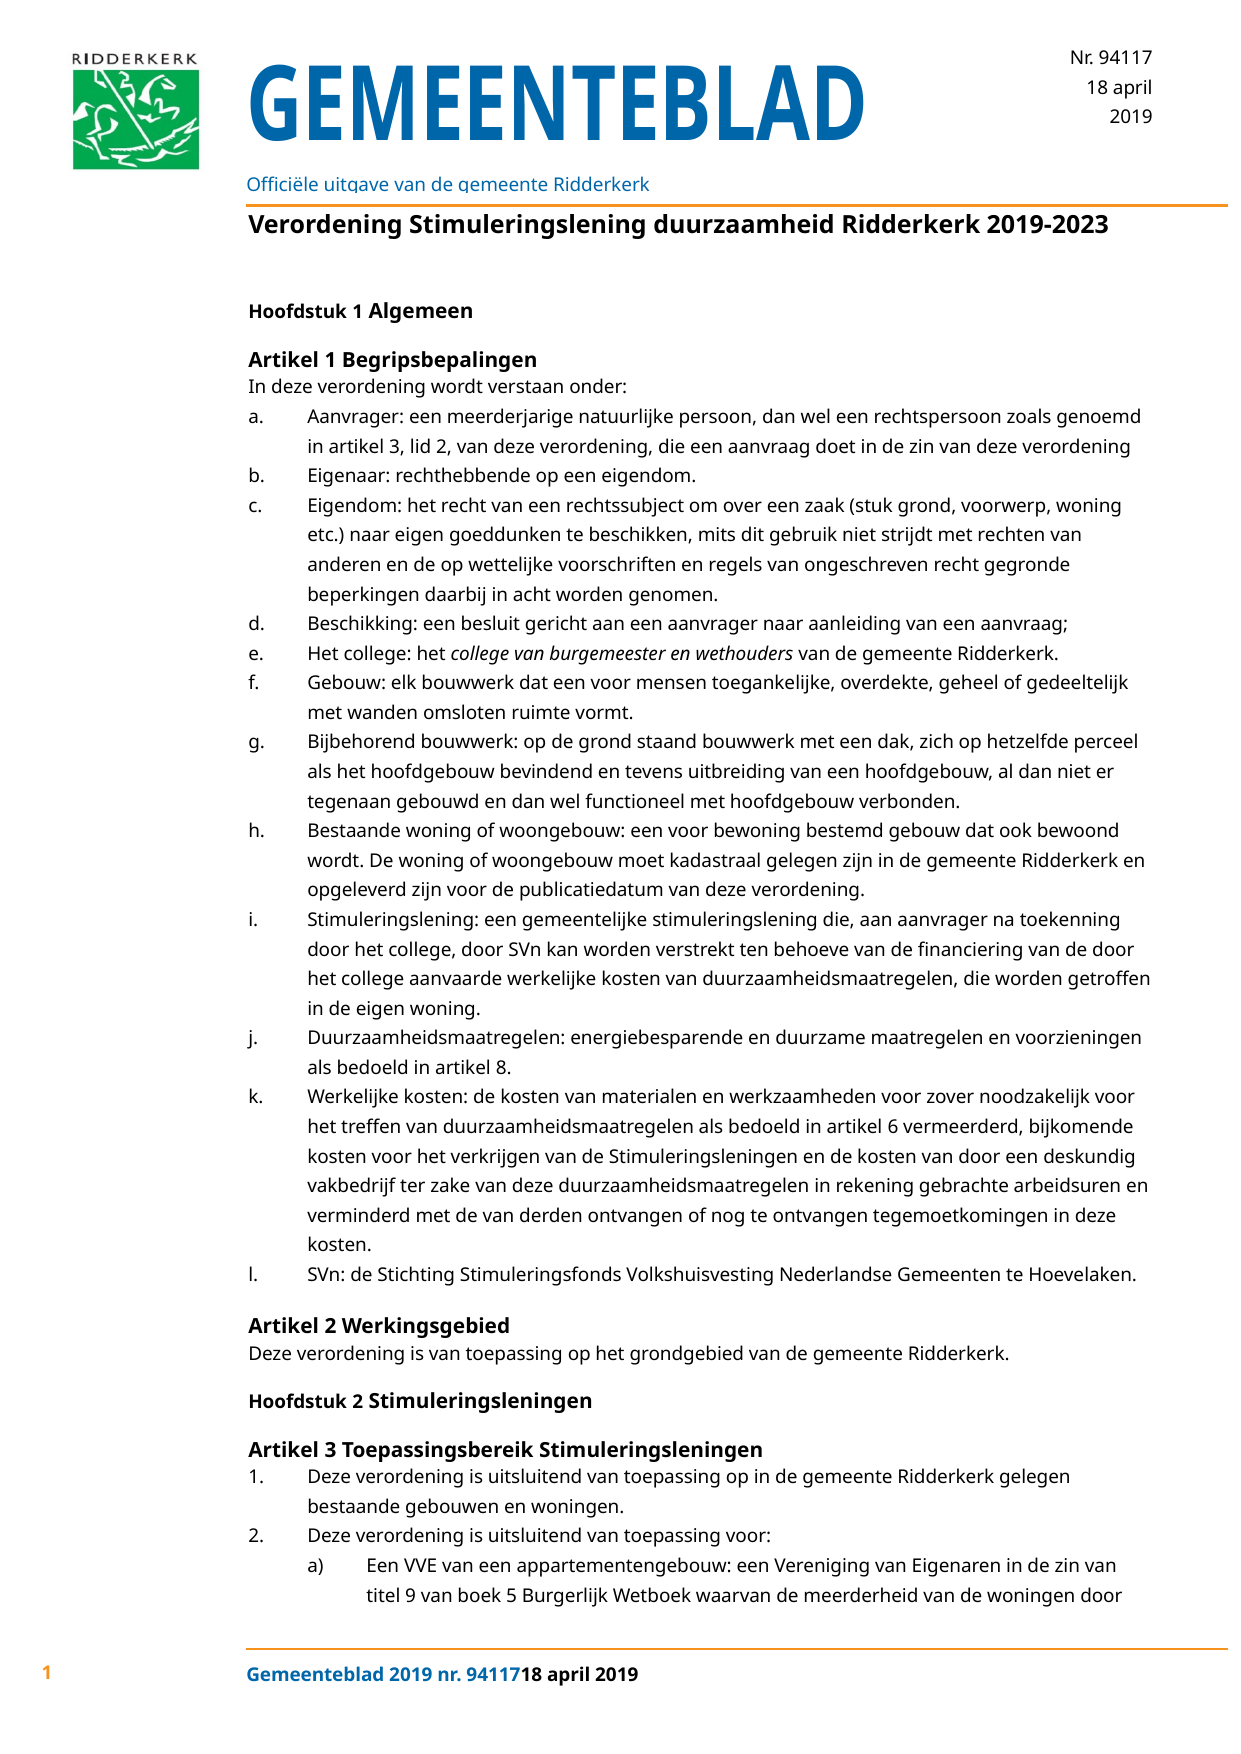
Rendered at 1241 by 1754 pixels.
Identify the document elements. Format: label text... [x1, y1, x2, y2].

text Hoofdstuk 2 Stimuleringsleningen [248, 1386, 1152, 1414]
text Artikel 3 Toepassingsbereik Stimuleringsleningen [248, 1435, 1152, 1463]
list Bijbehorend bouwwerk: op de grond staand bouwwerk met een dak, zich op hetzelfde perceel als het hoofdgebouw bevindend en tevens uitbreiding van een hoofdgebouw, al dan niet er tegenaan gebouwd en dan wel functioneel met hoofdgebouw verbonden. [248, 729, 1152, 814]
list Deze verordening is uitsluitend van toepassing voor: [248, 1523, 1152, 1548]
list Eigendom: het recht van een rechtssubject om over een zaak (stuk grond, voorwerp, woning etc.) naar eigen goeddunken te beschikken, mits dit gebruik niet strijdt met rechten van anderen en de op wettelijke voorschriften en regels van ongeschreven recht gegronde beperkingen daarbij in acht worden genomen. [248, 492, 1152, 607]
picture [41, 47, 231, 172]
list SVn: de Stichting Stimuleringsfonds Volkshuisvesting Nederlandse Gemeenten te Hoevelaken. [248, 1261, 1152, 1287]
list Bestaande woning of woongebouw: een voor bewoning bestemd gebouw dat ook bewoond wordt. De woning of woongebouw moet kadastraal gelegen zijn in de gemeente Ridderkerk en opgeleverd zijn voor de publicatiedatum van deze verordening. [248, 817, 1152, 902]
list Aanvrager: een meerderjarige natuurlijke persoon, dan wel een rechtspersoon zoals genoemd in artikel 3, lid 2, van deze verordening, die een aanvraag doet in de zin van deze verordening [248, 403, 1152, 459]
list Het college: het college van burgemeester en wethouders van de gemeente Ridderkerk. [248, 640, 1152, 666]
list Deze verordening is uitsluitend van toepassing op in de gemeente Ridderkerk gelegen bestaande gebouwen en woningen. [248, 1463, 1152, 1519]
text Hoofdstuk 1 Algemeen [248, 296, 1152, 324]
text Deze verordening is van toepassing op het grondgebied van de gemeente Ridderkerk. [248, 1340, 1152, 1366]
text In deze verordening wordt verstaan onder: [248, 374, 1152, 399]
list Duurzaamheidsmaatregelen: energiebesparende en duurzame maatregelen en voorzieningen als bedoeld in artikel 8. [248, 1024, 1152, 1080]
list Werkelijke kosten: de kosten van materialen en werkzaamheden voor zover noodzakelijk voor het treffen van duurzaamheidsmaatregelen als bedoeld in artikel 6 vermeerderd, bijkomende kosten voor het verkrijgen van de Stimuleringsleningen en de kosten van door een deskundig vakbedrijf ter zake van deze duurzaamheidsmaatregelen in rekening gebrachte arbeidsuren en verminderd met de van derden ontvangen of nog te ontvangen tegemoetkomingen in deze kosten. [248, 1084, 1152, 1257]
text Artikel 2 Werkingsgebied [248, 1312, 1152, 1340]
text Artikel 1 Begripsbepalingen [248, 345, 1152, 374]
list Eigenaar: rechthebbende op een eigendom. [248, 462, 1152, 488]
text Verordening Stimuleringslening duurzaamheid Ridderkerk 2019-2023 [248, 207, 1152, 241]
list Een VVE van een appartementengebouw: een Vereniging van Eigenaren in de zin van titel 9 van boek 5 Burgerlijk Wetboek waarvan de meerderheid van de woningen door [307, 1552, 1152, 1607]
list Gebouw: elk bouwwerk dat een voor mensen toegankelijke, overdekte, geheel of gedeeltelijk met wanden omsloten ruimte vormt. [248, 669, 1152, 725]
list Stimuleringslening: een gemeentelijke stimuleringslening die, aan aanvrager na toekenning door het college, door SVn kan worden verstrekt ten behoeve van de financiering van de door het college aanvaarde werkelijke kosten van duurzaamheidsmaatregelen, die worden getroffen in de eigen woning. [248, 906, 1152, 1021]
list Beschikking: een besluit gericht aan een aanvrager naar aanleiding van een aanvraag; [248, 610, 1152, 636]
